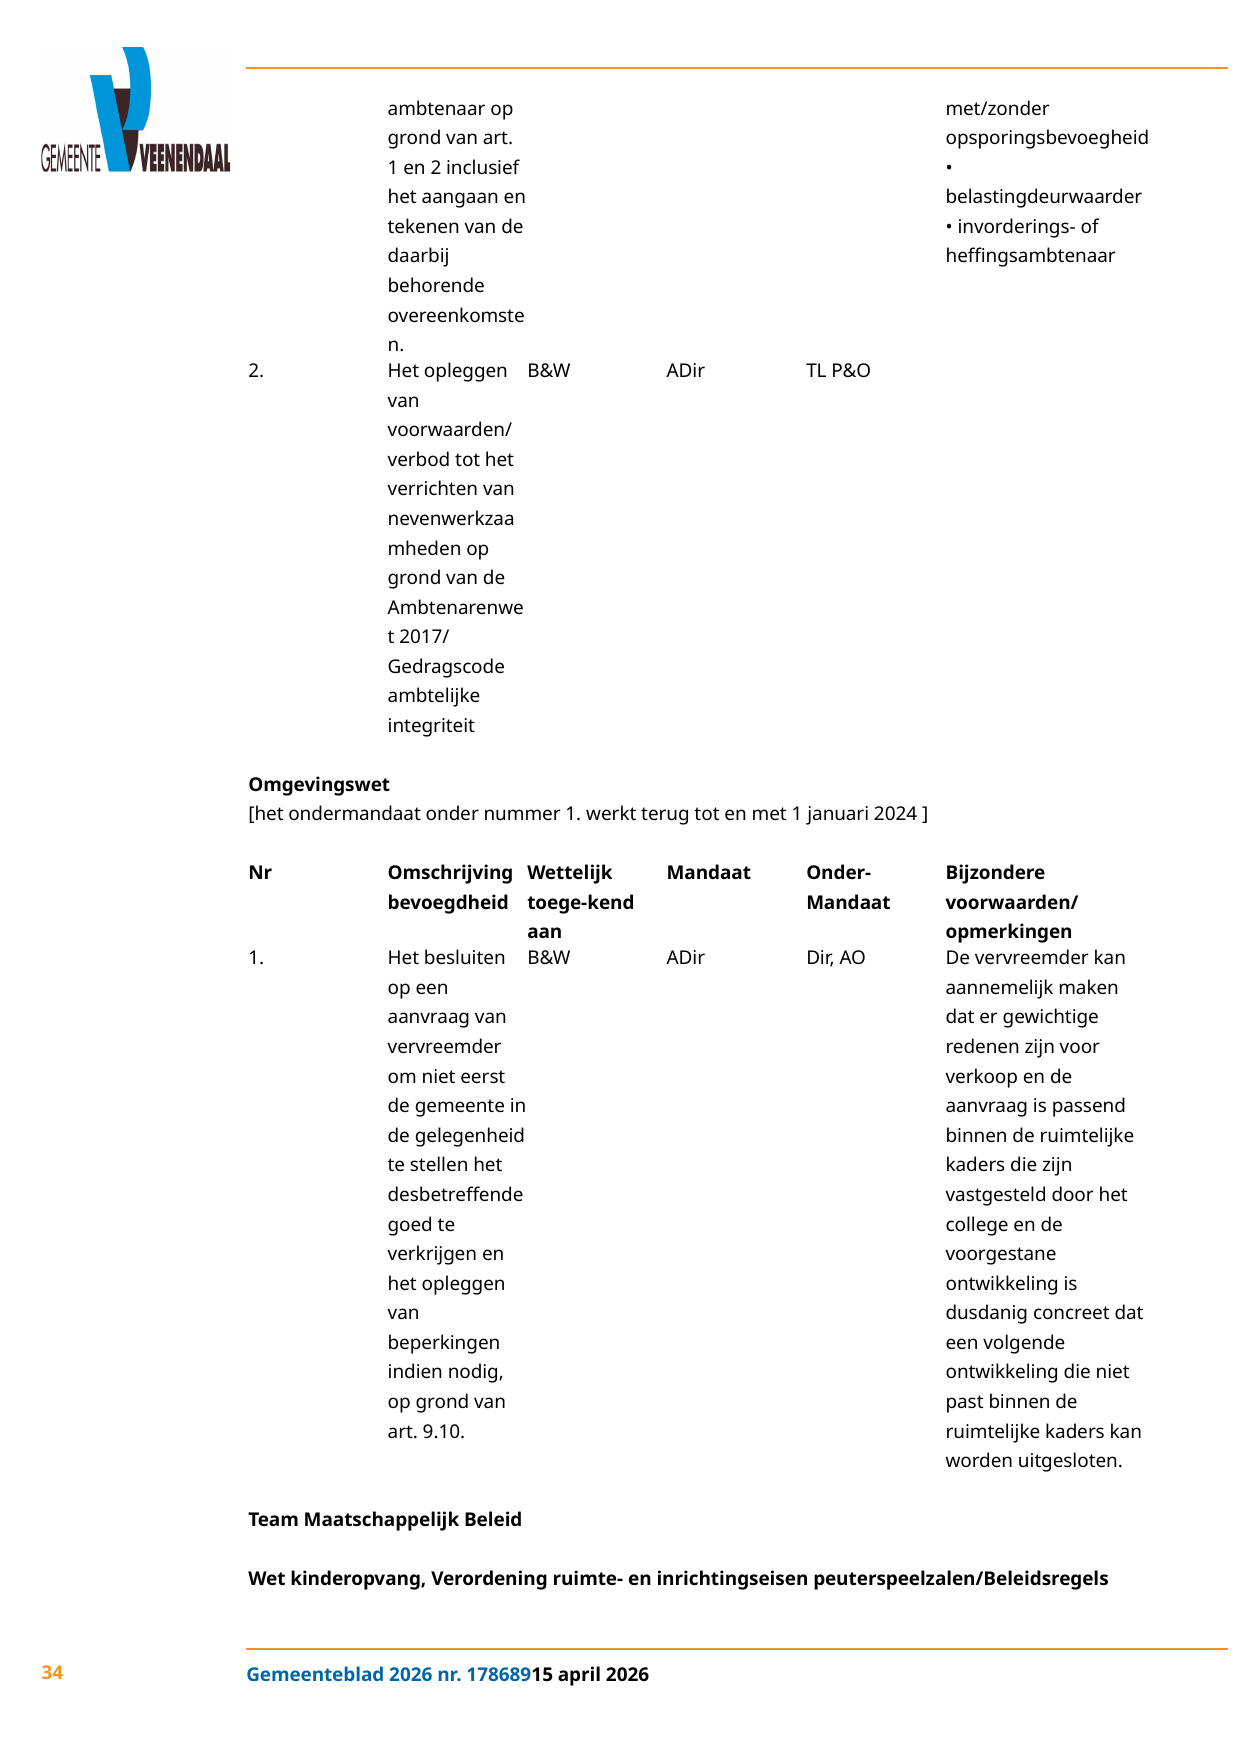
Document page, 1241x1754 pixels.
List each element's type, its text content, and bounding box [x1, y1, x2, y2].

picture [123, 47, 231, 172]
text [het ondermandaat onder nummer 1. werkt terug tot en met 1 januari 2024 ] [248, 800, 1152, 826]
table_cell [666, 95, 806, 357]
table_cell ADir [666, 357, 806, 738]
table_cell B&W [527, 945, 666, 1473]
table_header Nr [248, 860, 387, 944]
table_header Bijzondere voorwaarden/ opmerkingen [945, 860, 1152, 944]
table_header Omschrijving bevoegdheid [388, 860, 527, 944]
table_cell B&W [527, 357, 666, 738]
text Team Maatschappelijk Beleid [248, 1506, 1152, 1532]
table_header Mandaat [666, 860, 806, 944]
table_cell met/zonder opsporingsbevoegheid • belastingdeurwaarder • invorderings- of heffingsambtenaar [945, 95, 1152, 357]
table_cell TL P&O [806, 357, 945, 738]
table_cell De vervreemder kan aannemelijk maken dat er gewichtige redenen zijn voor verkoop en de aanvraag is passend binnen de ruimtelijke kaders die zijn vastgesteld door het college en de voorgestane ontwikkeling is dusdanig concreet dat een volgende ontwikkeling die niet past binnen de ruimtelijke kaders kan worden uitgesloten. [945, 945, 1152, 1473]
picture [41, 47, 130, 172]
table_cell Het opleggen van voorwaarden/ verbod tot het verrichten van nevenwerkzaamheden op grond van de Ambtenarenwet 2017/ Gedragscode ambtelijke integriteit [388, 357, 527, 738]
table_cell [527, 95, 666, 357]
text Omgevingswet [248, 771, 1152, 796]
table_cell Het besluiten op een aanvraag van vervreemder om niet eerst de gemeente in de gelegenheid te stellen het desbetreffende goed te verkrijgen en het opleggen van beperkingen indien nodig, op grond van art. 9.10. [388, 945, 527, 1473]
table_cell ADir [666, 945, 806, 1473]
table_header Onder- Mandaat [806, 860, 945, 944]
text Wet kinderopvang, Verordening ruimte- en inrichtingseisen peuterspeelzalen/Beleidsregels [248, 1565, 1152, 1591]
table_cell [945, 357, 1152, 738]
table_cell [806, 95, 945, 357]
table_cell 2. [248, 357, 387, 738]
table_cell 1. [248, 945, 387, 1473]
table_cell [248, 95, 387, 357]
table_cell Dir, AO [806, 945, 945, 1473]
table_cell ambtenaar op grond van art. 1 en 2 inclusief het aangaan en tekenen van de daarbij behorende overeenkomsten. [388, 95, 527, 357]
table_header Wettelijk toege-kend aan [527, 860, 666, 944]
